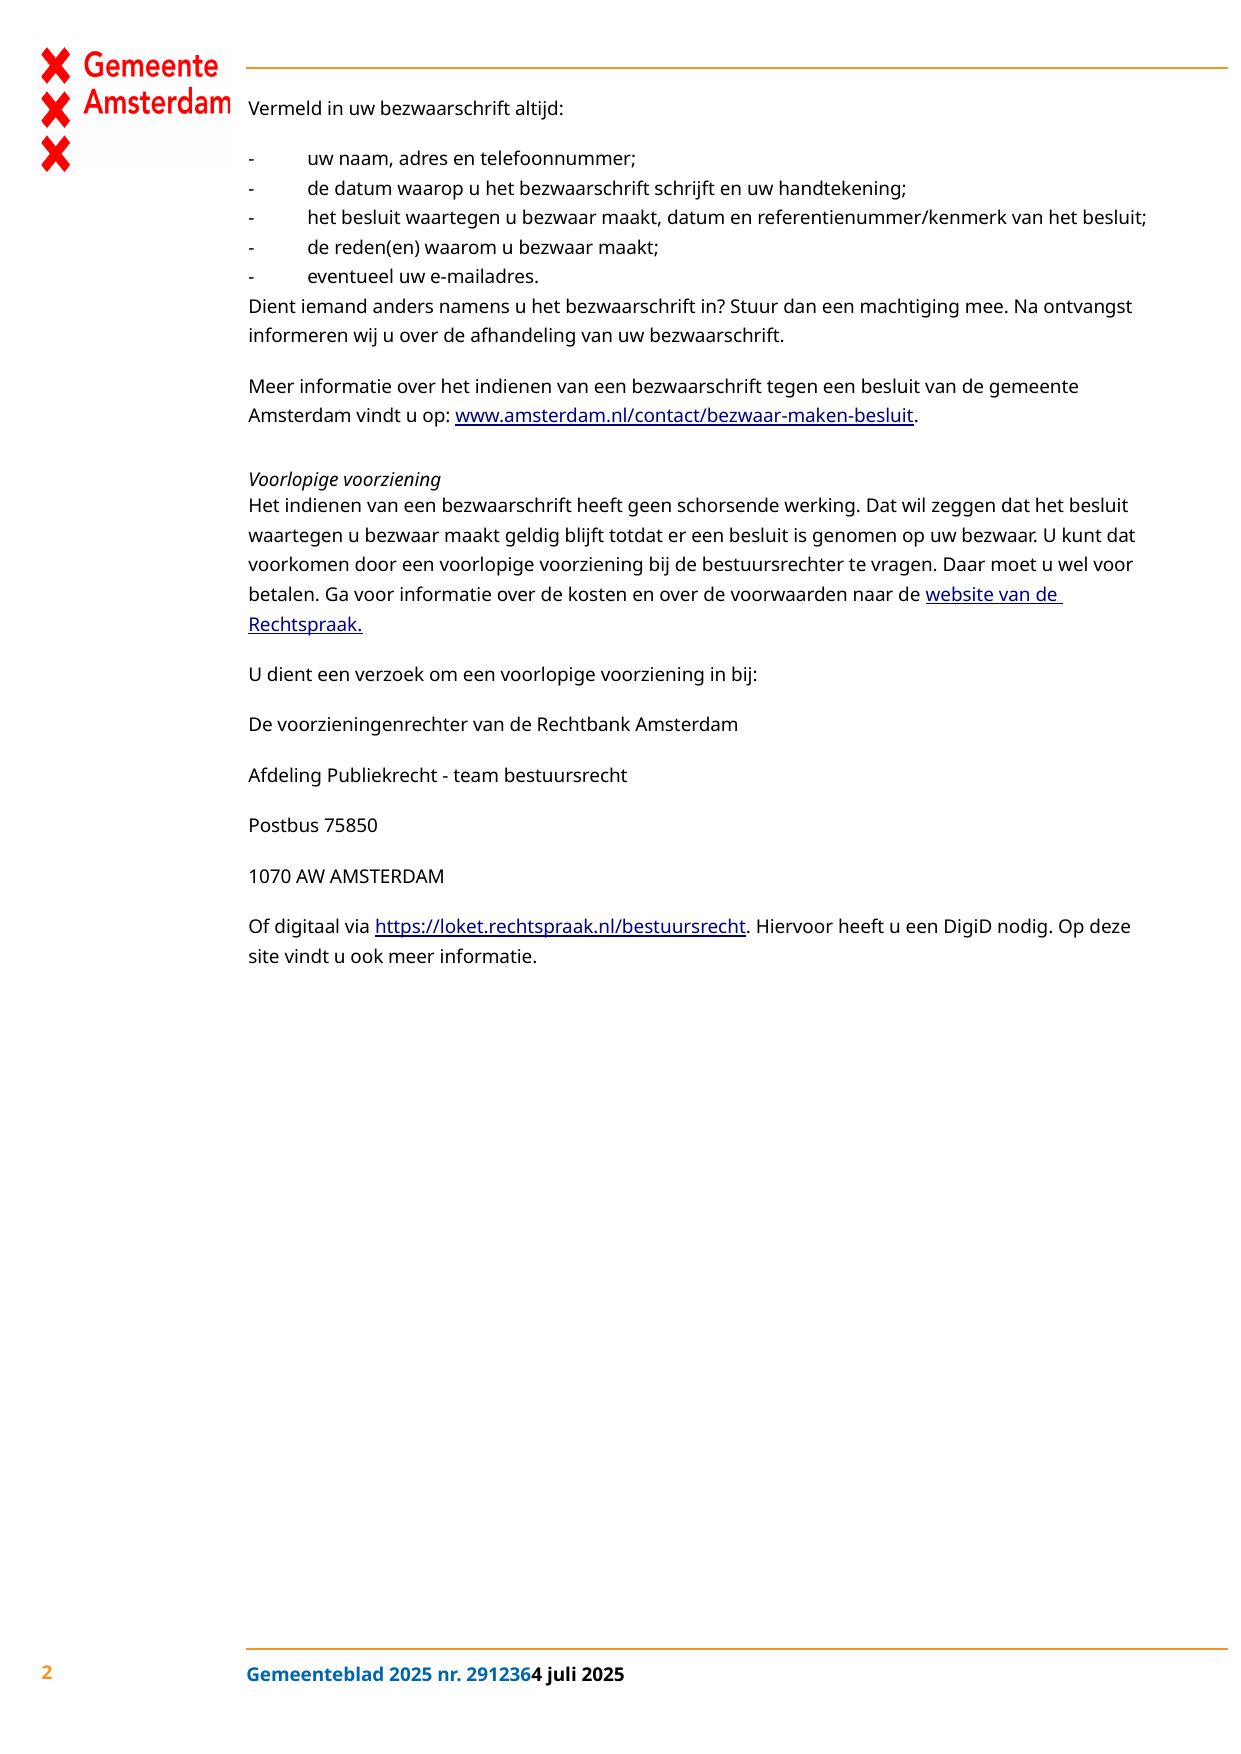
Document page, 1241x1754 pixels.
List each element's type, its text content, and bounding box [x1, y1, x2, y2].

text Vermeld in uw bezwaarschrift altijd: [248, 95, 1152, 121]
text U dient een verzoek om een voorlopige voorziening in bij: [248, 661, 1152, 687]
list het besluit waartegen u bezwaar maakt, datum en referentienummer/kenmerk van het besluit; [248, 204, 1152, 230]
list de reden(en) waarom u bezwaar maakt; [248, 234, 1152, 260]
list uw naam, adres en telefoonnummer; [248, 145, 1152, 171]
list de datum waarop u het bezwaarschrift schrijft en uw handtekening; [248, 175, 1152, 201]
text Voorlopige voorziening [248, 467, 1152, 492]
list eventueel uw e-mailadres. [248, 263, 1152, 289]
text Dient iemand anders namens u het bezwaarschrift in? Stuur dan een machtiging mee. Na ontvangst informeren wij u over de afhandeling van uw bezwaarschrift. [248, 293, 1152, 348]
text Afdeling Publiekrecht - team bestuursrecht [248, 762, 1152, 788]
text Meer informatie over het indienen van een bezwaarschrift tegen een besluit van de gemeente Amsterdam vindt u op: www.amsterdam.nl/contact/bezwaar-maken-besluit. [248, 373, 1152, 428]
text 1070 AW AMSTERDAM [248, 863, 1152, 888]
text Of digitaal via https://loket.rechtspraak.nl/bestuursrecht. Hiervoor heeft u een DigiD nodig. Op deze site vindt u ook meer informatie. [248, 913, 1152, 968]
text Postbus 75850 [248, 812, 1152, 838]
text Het indienen van een bezwaarschrift heeft geen schorsende werking. Dat wil zeggen dat het besluit waartegen u bezwaar maakt geldig blijft totdat er een besluit is genomen op uw bezwaar. U kunt dat voorkomen door een voorlopige voorziening bij de bestuursrechter te vragen. Daar moet u wel voor betalen. Ga voor informatie over de kosten en over de voorwaarden naar de website van de Rechtspraak. [248, 492, 1152, 636]
picture [41, 47, 231, 172]
text De voorzieningenrechter van de Rechtbank Amsterdam [248, 712, 1152, 737]
